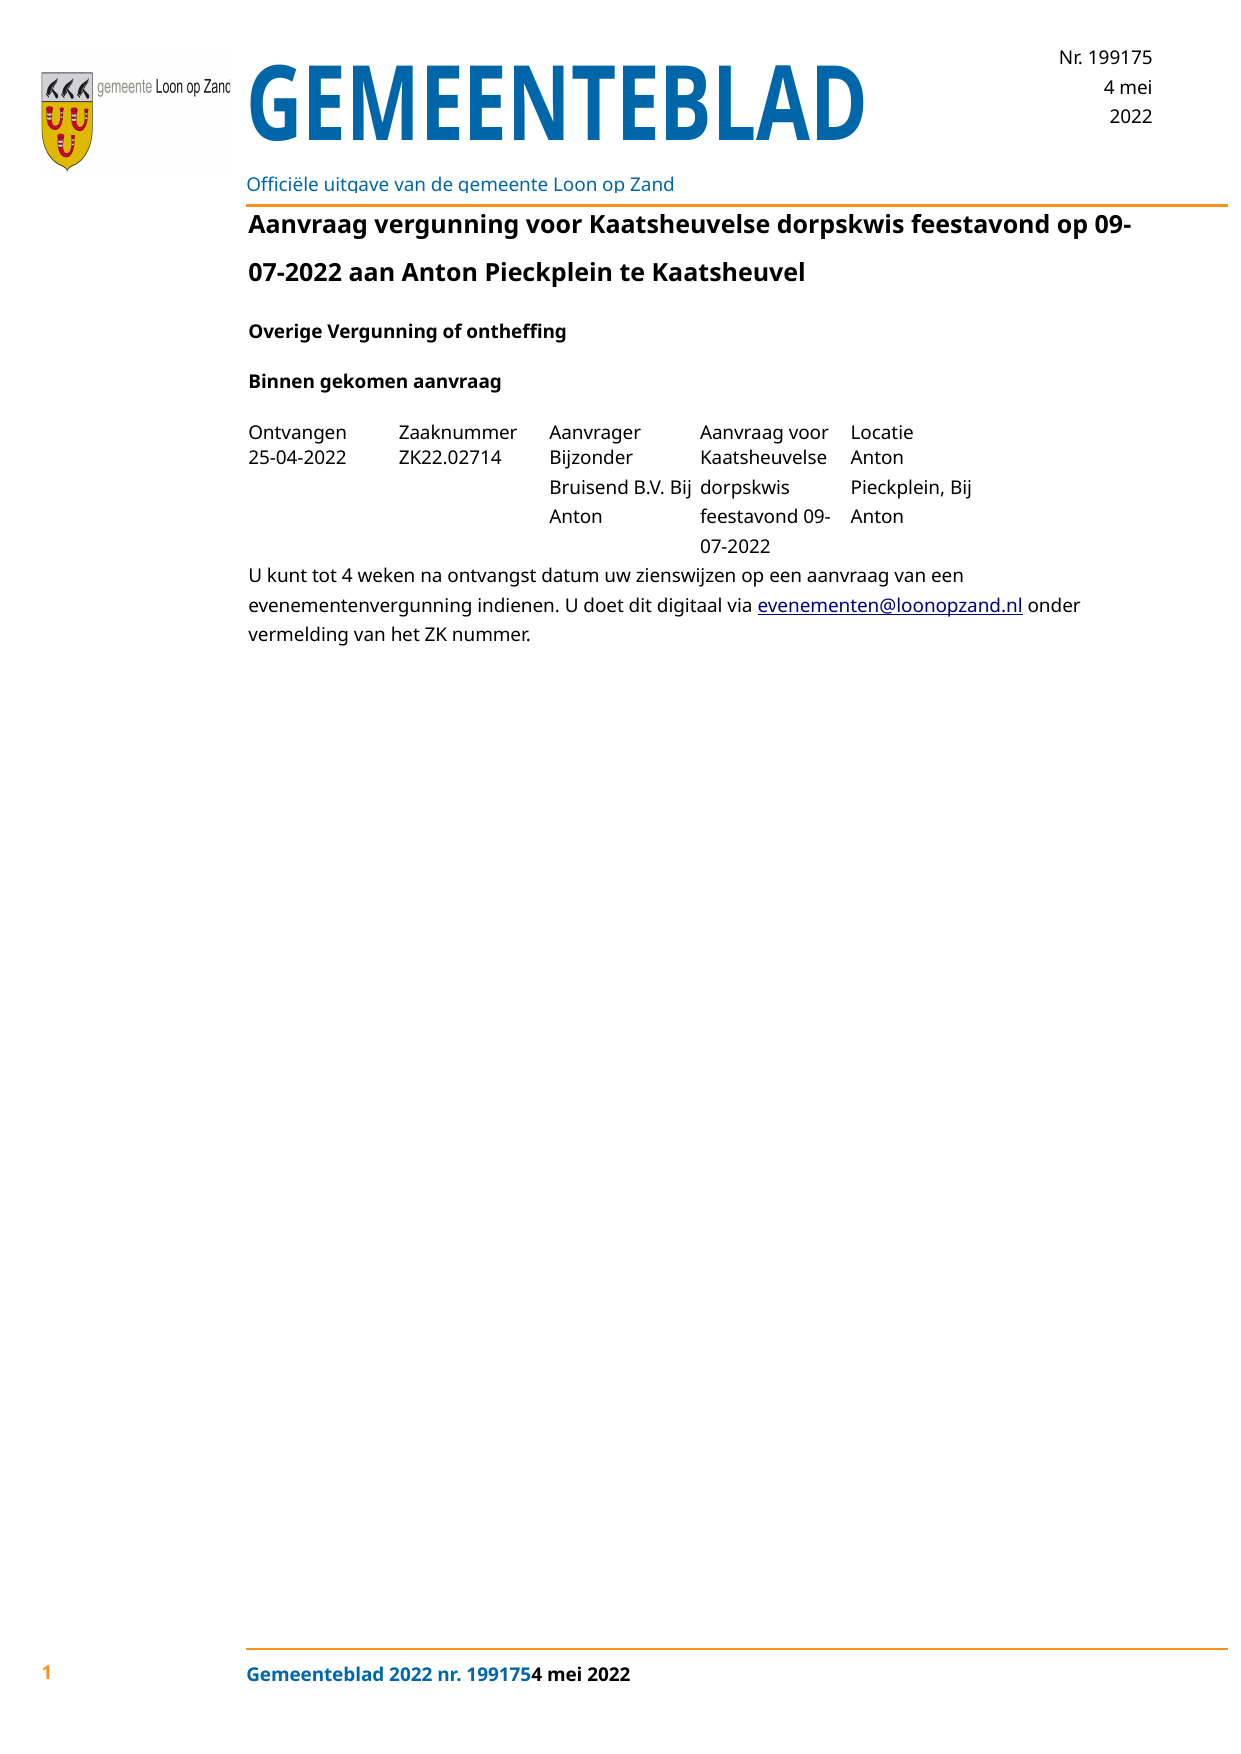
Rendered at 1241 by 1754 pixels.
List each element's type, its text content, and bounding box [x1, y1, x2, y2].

picture [41, 47, 231, 172]
text Binnen gekomen aanvraag [248, 368, 1152, 394]
table_header Zaaknummer [399, 419, 549, 444]
table_header Ontvangen [248, 419, 398, 444]
text Aanvraag vergunning voor Kaatsheuvelse dorpskwis feestavond op 09-07-2022 aan Anton Pieckplein te Kaatsheuvel [248, 207, 1152, 288]
text Overige Vergunning of ontheffing [248, 318, 1152, 344]
table_cell [1001, 445, 1152, 559]
table_header Aanvraag voor [700, 419, 850, 444]
table_header [1001, 419, 1152, 444]
table_cell Kaatsheuvelse dorpskwis feestavond 09-07-2022 [700, 445, 850, 559]
table_cell 25-04-2022 [248, 445, 398, 559]
table_cell Bijzonder Bruisend B.V. Bij Anton [549, 445, 700, 559]
table_header Aanvrager [549, 419, 700, 444]
text U kunt tot 4 weken na ontvangst datum uw zienswijzen op een aanvraag van een evenementenvergunning indienen. U doet dit digitaal via evenementen@loonopzand.nl onder vermelding van het ZK nummer. [248, 562, 1152, 647]
table_cell ZK22.02714 [399, 445, 549, 559]
table_cell Anton Pieckplein, Bij Anton [850, 445, 1001, 559]
table_header Locatie [850, 419, 1001, 444]
